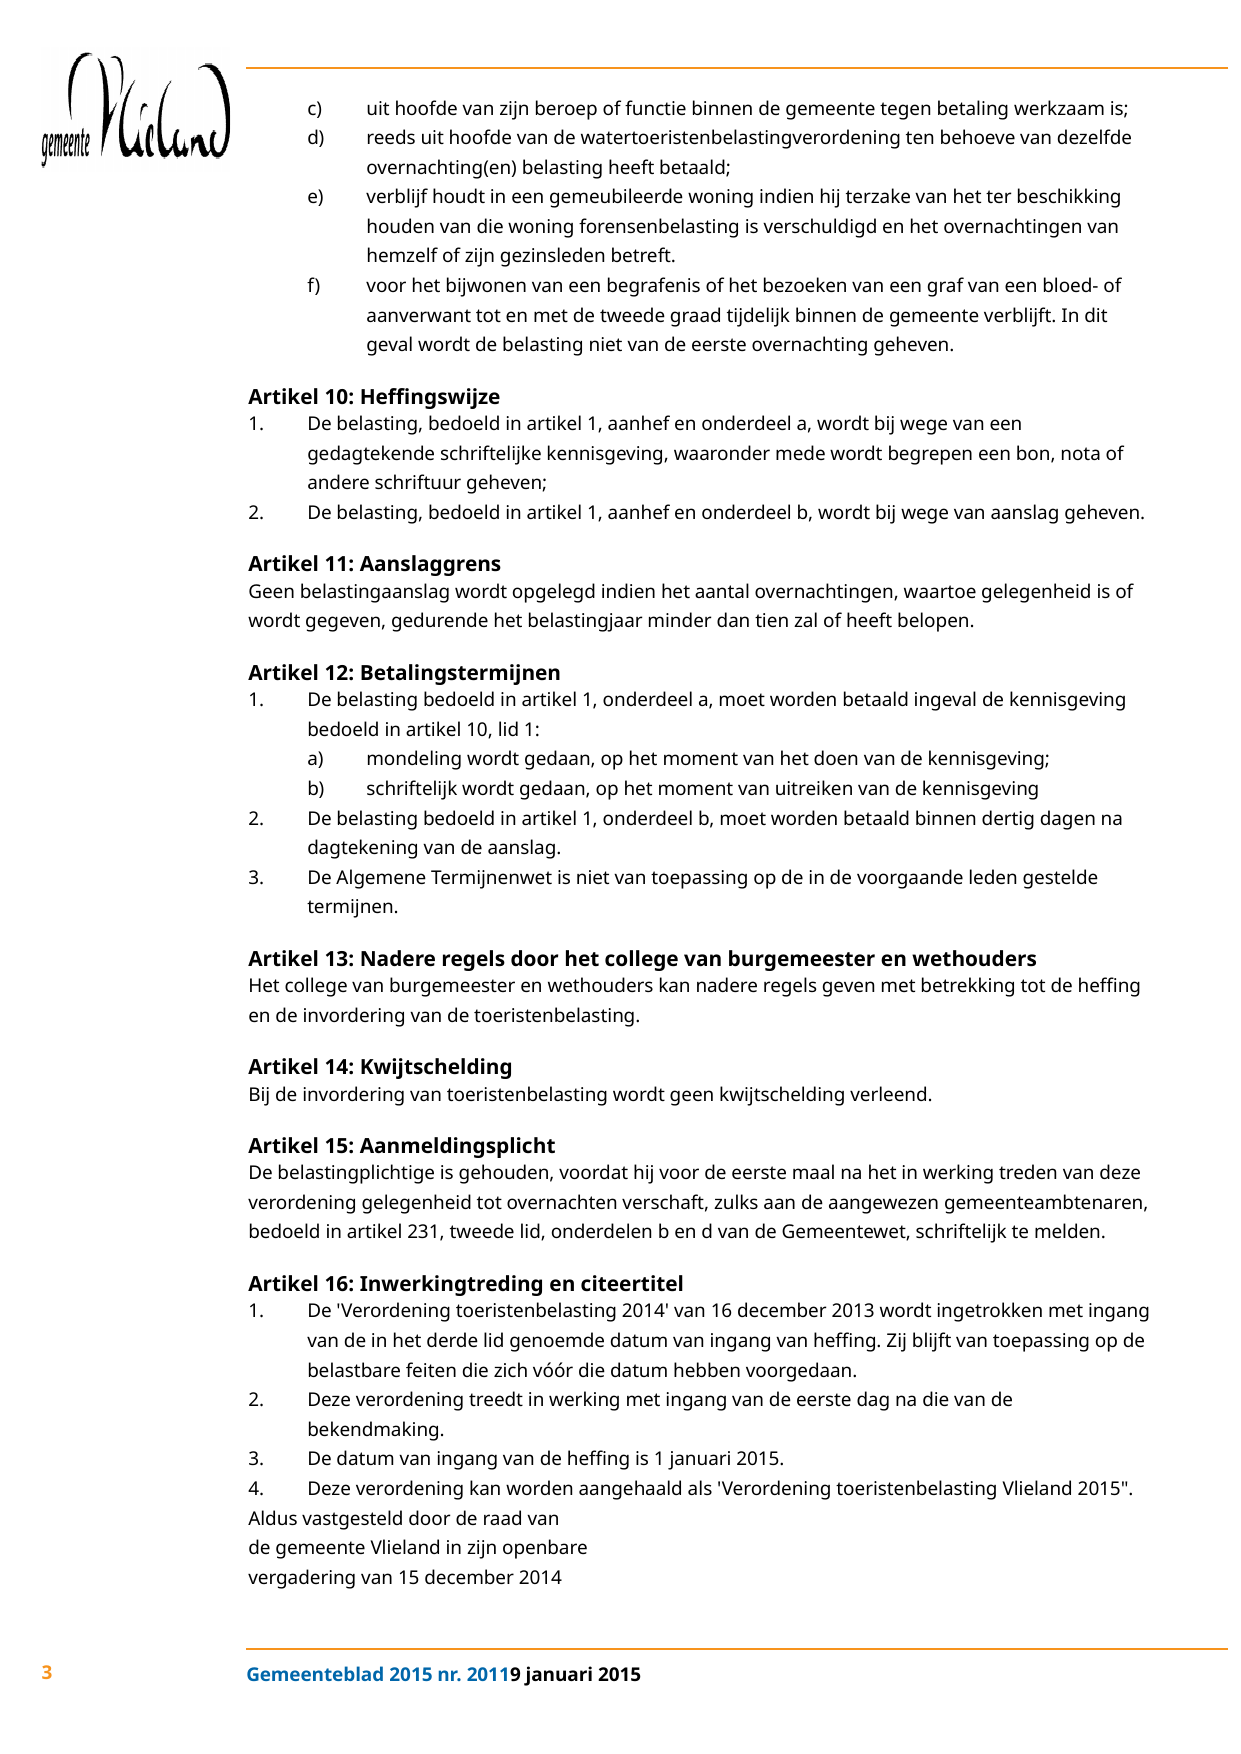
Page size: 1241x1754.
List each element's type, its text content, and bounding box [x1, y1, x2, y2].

picture [41, 47, 231, 172]
list uit hoofde van zijn beroep of functie binnen de gemeente tegen betaling werkzaam is; [307, 95, 1152, 121]
list De belasting bedoeld in artikel 1, onderdeel b, moet worden betaald binnen dertig dagen na dagtekening van de aanslag. [248, 805, 1152, 860]
list reeds uit hoofde van de watertoeristenbelastingverordening ten behoeve van dezelfde overnachting(en) belasting heeft betaald; [307, 124, 1152, 180]
text Artikel 16: Inwerkingtreding en citeertitel [248, 1269, 1152, 1298]
list verblijf houdt in een gemeubileerde woning indien hij terzake van het ter beschikking houden van die woning forensenbelasting is verschuldigd en het overnachtingen van hemzelf of zijn gezinsleden betreft. [307, 183, 1152, 268]
text Artikel 15: Aanmeldingsplicht [248, 1131, 1152, 1159]
list De Algemene Termijnenwet is niet van toepassing op de in de voorgaande leden gestelde termijnen. [248, 864, 1152, 919]
text Artikel 11: Aanslaggrens [248, 549, 1152, 578]
list schriftelijk wordt gedaan, op het moment van uitreiken van de kennisgeving [307, 775, 1152, 801]
list Deze verordening kan worden aangehaald als 'Verordening toeristenbelasting Vlieland 2015". [248, 1475, 1152, 1501]
text Artikel 10: Heffingswijze [248, 382, 1152, 410]
text Bij de invordering van toeristenbelasting wordt geen kwijtschelding verleend. [248, 1081, 1152, 1106]
list De belasting, bedoeld in artikel 1, aanhef en onderdeel a, wordt bij wege van een gedagtekende schriftelijke kennisgeving, waaronder mede wordt begrepen een bon, nota of andere schriftuur geheven; [248, 410, 1152, 495]
text Geen belastingaanslag wordt opgelegd indien het aantal overnachtingen, waartoe gelegenheid is of wordt gegeven, gedurende het belastingjaar minder dan tien zal of heeft belopen. [248, 578, 1152, 633]
text De belastingplichtige is gehouden, voordat hij voor de eerste maal na het in werking treden van deze verordening gelegenheid tot overnachten verschaft, zulks aan de aangewezen gemeenteambtenaren, bedoeld in artikel 231, tweede lid, onderdelen b en d van de Gemeentewet, schriftelijk te melden. [248, 1159, 1152, 1244]
list De belasting, bedoeld in artikel 1, aanhef en onderdeel b, wordt bij wege van aanslag geheven. [248, 499, 1152, 525]
text de gemeente Vlieland in zijn openbare [248, 1534, 1152, 1560]
text Artikel 12: Betalingstermijnen [248, 658, 1152, 686]
text vergadering van 15 december 2014 [248, 1564, 1152, 1589]
list Deze verordening treedt in werking met ingang van de eerste dag na die van de bekendmaking. [248, 1386, 1152, 1442]
list voor het bijwonen van een begrafenis of het bezoeken van een graf van een bloed- of aanverwant tot en met de tweede graad tijdelijk binnen de gemeente verblijft. In dit geval wordt de belasting niet van de eerste overnachting geheven. [307, 272, 1152, 357]
list De 'Verordening toeristenbelasting 2014' van 16 december 2013 wordt ingetrokken met ingang van de in het derde lid genoemde datum van ingang van heffing. Zij blijft van toepassing op de belastbare feiten die zich vóór die datum hebben voorgedaan. [248, 1298, 1152, 1382]
text Aldus vastgesteld door de raad van [248, 1505, 1152, 1530]
list De datum van ingang van de heffing is 1 januari 2015. [248, 1446, 1152, 1471]
list mondeling wordt gedaan, op het moment van het doen van de kennisgeving; [307, 746, 1152, 771]
text Het college van burgemeester en wethouders kan nadere regels geven met betrekking tot de heffing en de invordering van de toeristenbelasting. [248, 972, 1152, 1028]
list De belasting bedoeld in artikel 1, onderdeel a, moet worden betaald ingeval de kennisgeving bedoeld in artikel 10, lid 1: [248, 686, 1152, 742]
text Artikel 14: Kwijtschelding [248, 1052, 1152, 1081]
text Artikel 13: Nadere regels door het college van burgemeester en wethouders [248, 944, 1152, 972]
